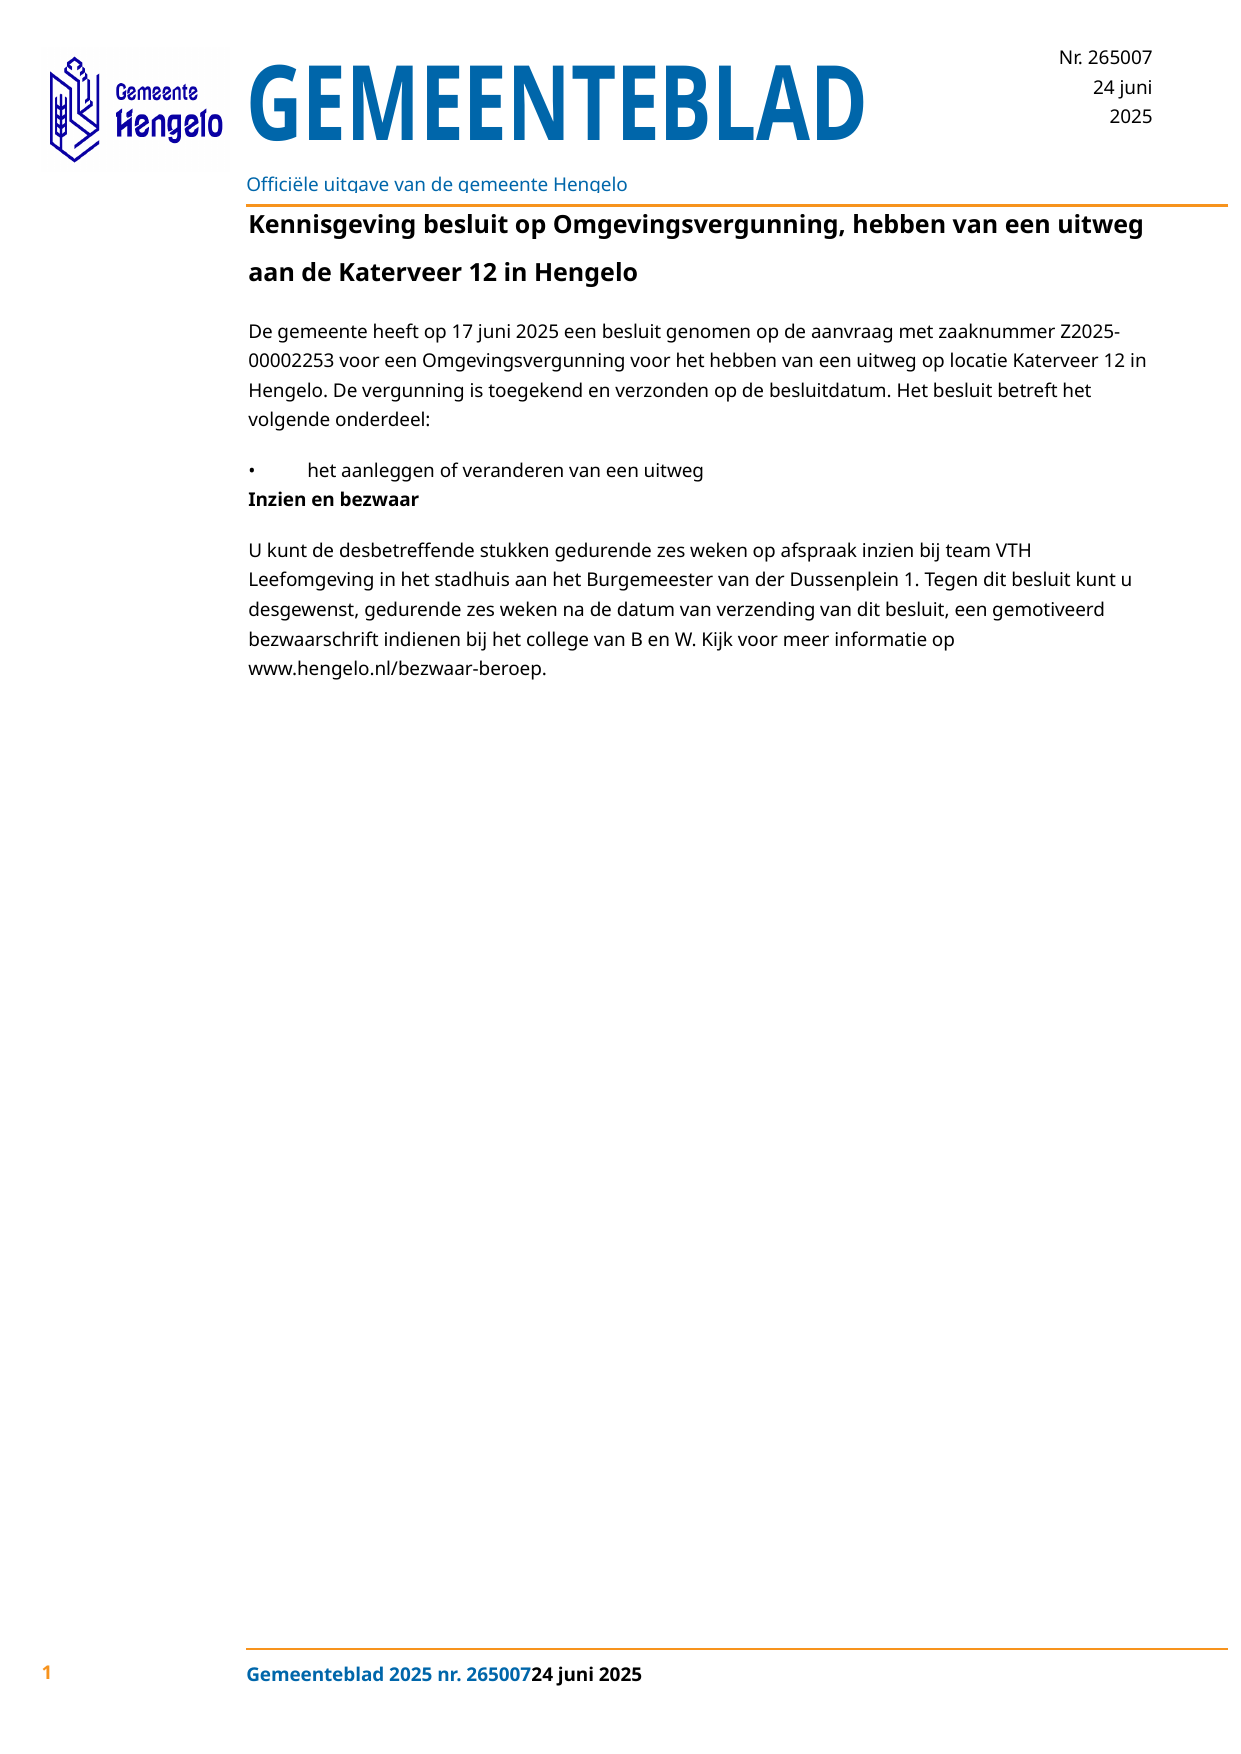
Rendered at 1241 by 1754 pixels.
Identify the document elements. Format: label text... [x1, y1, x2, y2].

text U kunt de desbetreffende stukken gedurende zes weken op afspraak inzien bij team VTH Leefomgeving in het stadhuis aan het Burgemeester van der Dussenplein 1. Tegen dit besluit kunt u desgewenst, gedurende zes weken na de datum van verzending van dit besluit, een gemotiveerd bezwaarschrift indienen bij het college van B en W. Kijk voor meer informatie op www.hengelo.nl/bezwaar-beroep. [248, 537, 1152, 681]
picture [41, 47, 231, 172]
text Kennisgeving besluit op Omgevingsvergunning, hebben van een uitweg aan de Katerveer 12 in Hengelo [248, 207, 1152, 288]
list het aanleggen of veranderen van een uitweg [248, 457, 1152, 483]
text De gemeente heeft op 17 juni 2025 een besluit genomen op de aanvraag met zaaknummer Z2025-00002253 voor een Omgevingsvergunning voor het hebben van een uitweg op locatie Katerveer 12 in Hengelo. De vergunning is toegekend en verzonden op de besluitdatum. Het besluit betreft het volgende onderdeel: [248, 318, 1152, 432]
text Inzien en bezwaar [248, 487, 1152, 512]
